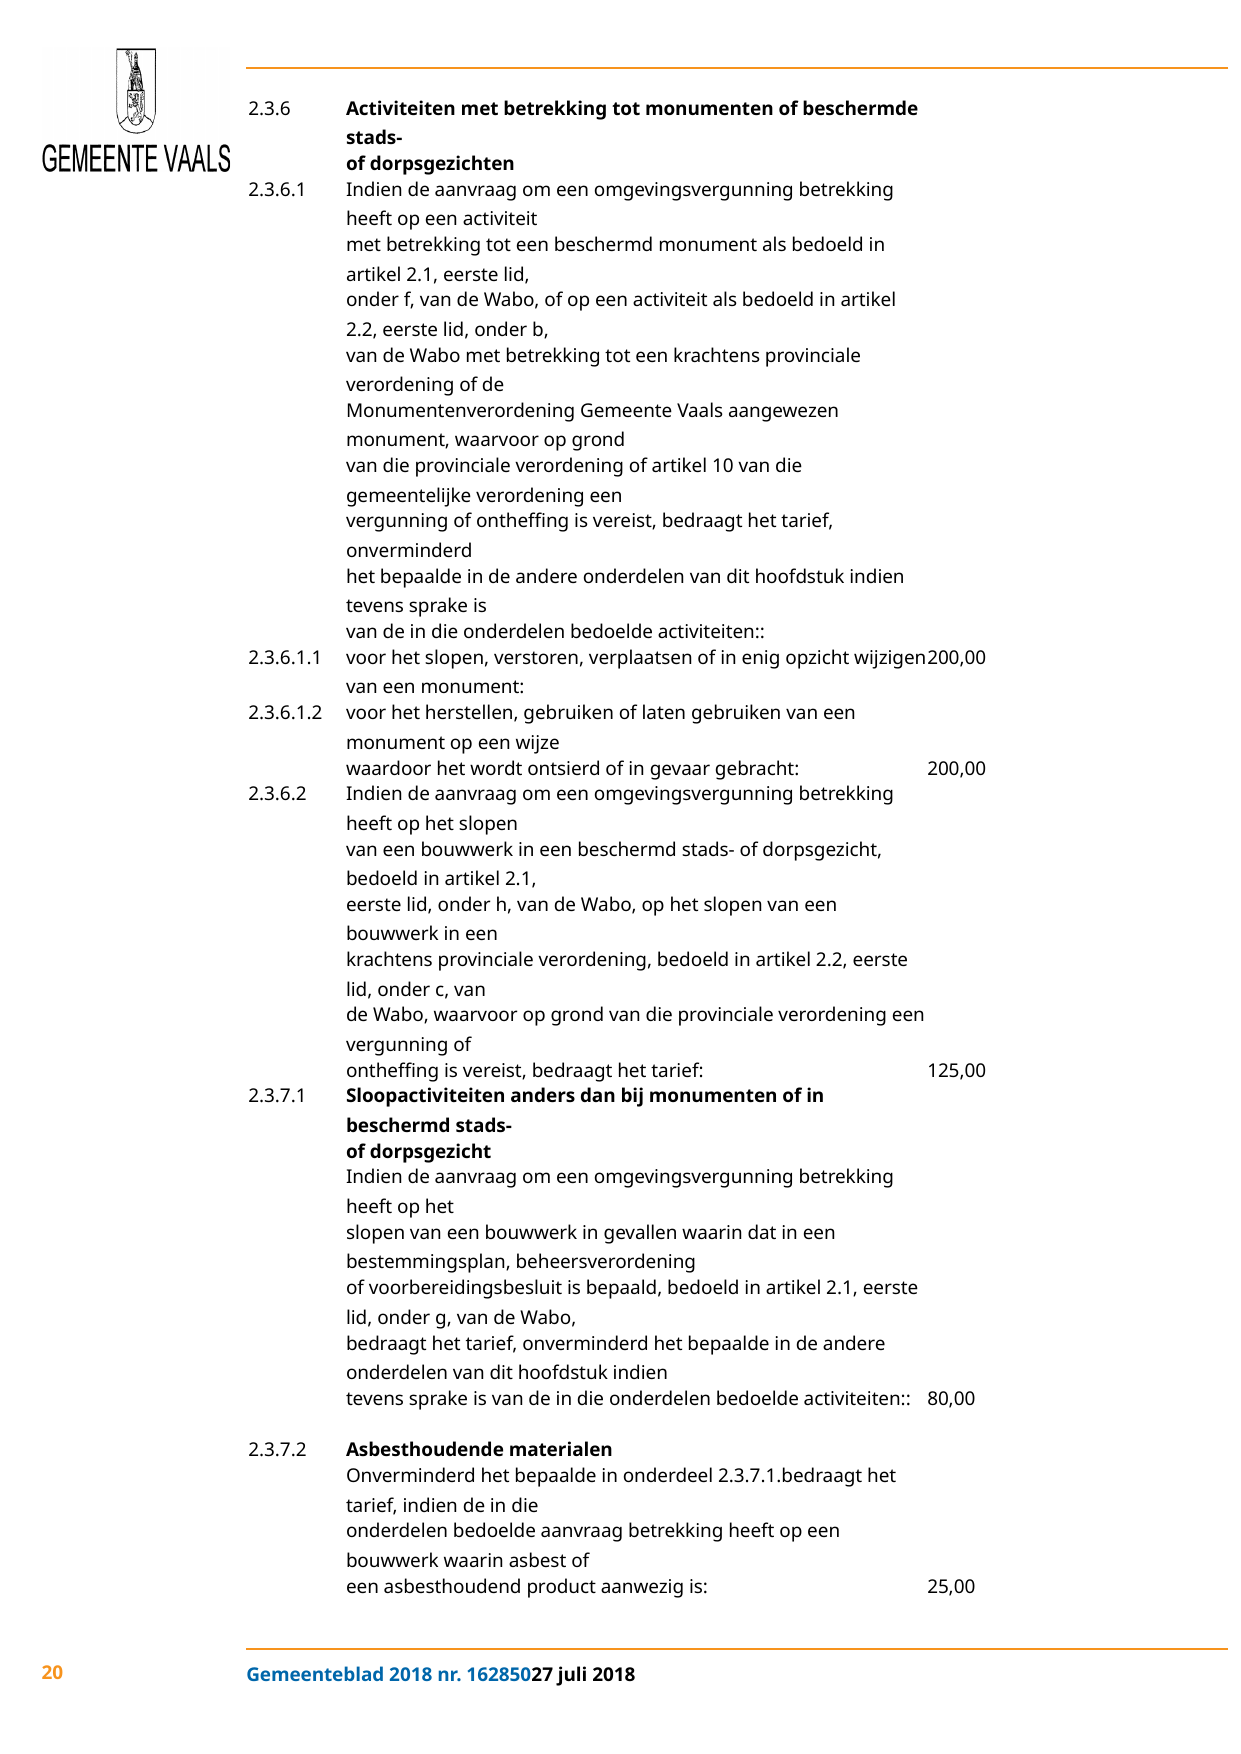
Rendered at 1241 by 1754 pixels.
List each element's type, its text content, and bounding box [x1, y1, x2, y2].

table_cell [248, 508, 346, 563]
table_cell [248, 836, 346, 891]
table_cell [927, 1164, 1152, 1219]
table_cell [927, 342, 1152, 397]
table_cell een asbesthoudend product aanwezig is: [346, 1573, 927, 1598]
table_cell [248, 1057, 346, 1083]
table_cell Indien de aanvraag om een omgevingsvergunning betrekking heeft op het [346, 1164, 927, 1219]
table_cell [248, 286, 346, 342]
table_cell slopen van een bouwwerk in gevallen waarin dat in een bestemmingsplan, beheersverordening [346, 1219, 927, 1274]
table_cell [927, 397, 1152, 452]
table_cell 200,00 [927, 755, 1152, 780]
table_cell [927, 618, 1152, 644]
table_cell [248, 453, 346, 508]
table_cell voor het slopen, verstoren, verplaatsen of in enig opzicht wijzigen van een monument: [346, 644, 927, 699]
table_cell van de Wabo met betrekking tot een krachtens provinciale verordening of de [346, 342, 927, 397]
table_cell ontheffing is vereist, bedraagt het tarief: [346, 1057, 927, 1083]
table_cell [248, 891, 346, 946]
table_cell [248, 1002, 346, 1057]
table_cell [927, 780, 1152, 836]
table_cell of dorpsgezichten [346, 150, 927, 176]
table_cell Onverminderd het bepaalde in onderdeel 2.3.7.1.bedraagt het tarief, indien de in die [346, 1462, 927, 1517]
table_cell [927, 1219, 1152, 1274]
table_cell bedraagt het tarief, onverminderd het bepaalde in de andere onderdelen van dit hoofdstuk indien [346, 1330, 927, 1385]
table_cell [927, 1274, 1152, 1330]
table_cell [927, 150, 1152, 176]
table_cell 200,00 [927, 644, 1152, 699]
table_cell 2.3.7.2 [248, 1436, 346, 1462]
table_cell [927, 946, 1152, 1002]
table_cell [927, 563, 1152, 618]
table_cell [927, 1411, 1152, 1436]
table_cell onderdelen bedoelde aanvraag betrekking heeft op een bouwwerk waarin asbest of [346, 1518, 927, 1573]
table_cell vergunning of ontheffing is vereist, bedraagt het tarief, onverminderd [346, 508, 927, 563]
table_cell [248, 755, 346, 780]
table_cell van de in die onderdelen bedoelde activiteiten:: [346, 618, 927, 644]
table_cell [927, 699, 1152, 755]
table_cell Monumentenverordening Gemeente Vaals aangewezen monument, waarvoor op grond [346, 397, 927, 452]
table_cell waardoor het wordt ontsierd of in gevaar gebracht: [346, 755, 927, 780]
table_cell [248, 1330, 346, 1385]
table_cell [248, 1385, 346, 1411]
table_cell [248, 946, 346, 1002]
table_cell 80,00 [927, 1385, 1152, 1411]
table_cell [248, 397, 346, 452]
table_cell [248, 1462, 346, 1517]
table_cell [927, 891, 1152, 946]
table_cell [248, 618, 346, 644]
table_cell [927, 1462, 1152, 1517]
table_cell Sloopactiviteiten anders dan bij monumenten of in beschermd stads- [346, 1083, 927, 1138]
table_cell [248, 231, 346, 286]
table_cell [927, 508, 1152, 563]
table_cell [248, 1573, 346, 1598]
table_cell 2.3.6 [248, 95, 346, 150]
table_cell 125,00 [927, 1057, 1152, 1083]
table_cell [248, 1518, 346, 1573]
table_cell [927, 1436, 1152, 1462]
table_cell of voorbereidingsbesluit is bepaald, bedoeld in artikel 2.1, eerste lid, onder g, van de Wabo, [346, 1274, 927, 1330]
table_cell [927, 1330, 1152, 1385]
table_cell onder f, van de Wabo, of op een activiteit als bedoeld in artikel 2.2, eerste lid, onder b, [346, 286, 927, 342]
table_cell Indien de aanvraag om een omgevingsvergunning betrekking heeft op het slopen [346, 780, 927, 836]
table_cell 2.3.6.2 [248, 780, 346, 836]
table_cell 2.3.7.1 [248, 1083, 346, 1138]
table_cell [927, 453, 1152, 508]
table_cell krachtens provinciale verordening, bedoeld in artikel 2.2, eerste lid, onder c, van [346, 946, 927, 1002]
table_cell tevens sprake is van de in die onderdelen bedoelde activiteiten:: [346, 1385, 927, 1411]
table_cell de Wabo, waarvoor op grond van die provinciale verordening een vergunning of [346, 1002, 927, 1057]
table_cell [927, 1518, 1152, 1573]
table_cell [248, 150, 346, 176]
table_cell 2.3.6.1 [248, 176, 346, 231]
table_cell Activiteiten met betrekking tot monumenten of beschermde stads- [346, 95, 927, 150]
table_cell [248, 563, 346, 618]
table_cell eerste lid, onder h, van de Wabo, op het slopen van een bouwwerk in een [346, 891, 927, 946]
table_cell [248, 342, 346, 397]
table_cell Indien de aanvraag om een omgevingsvergunning betrekking heeft op een activiteit [346, 176, 927, 231]
table_cell [248, 1164, 346, 1219]
table_cell [927, 95, 1152, 150]
table_cell van die provinciale verordening of artikel 10 van die gemeentelijke verordening een [346, 453, 927, 508]
table_cell 25,00 [927, 1573, 1152, 1598]
table_cell met betrekking tot een beschermd monument als bedoeld in artikel 2.1, eerste lid, [346, 231, 927, 286]
picture [41, 47, 231, 172]
table_cell [248, 1138, 346, 1164]
table_cell voor het herstellen, gebruiken of laten gebruiken van een monument op een wijze [346, 699, 927, 755]
table_cell of dorpsgezicht [346, 1138, 927, 1164]
table_cell [927, 176, 1152, 231]
table_cell [248, 1219, 346, 1274]
table_cell Asbesthoudende materialen [346, 1436, 927, 1462]
table_cell [927, 1083, 1152, 1138]
table_cell 2.3.6.1.2 [248, 699, 346, 755]
table_cell het bepaalde in de andere onderdelen van dit hoofdstuk indien tevens sprake is [346, 563, 927, 618]
table_cell [927, 1002, 1152, 1057]
table_cell [248, 1411, 346, 1436]
table_cell 2.3.6.1.1 [248, 644, 346, 699]
table_cell [927, 1138, 1152, 1164]
table_cell [927, 836, 1152, 891]
table_cell van een bouwwerk in een beschermd stads- of dorpsgezicht, bedoeld in artikel 2.1, [346, 836, 927, 891]
table_cell [927, 286, 1152, 342]
table_cell [248, 1274, 346, 1330]
table_cell [927, 231, 1152, 286]
table_cell [346, 1411, 927, 1436]
